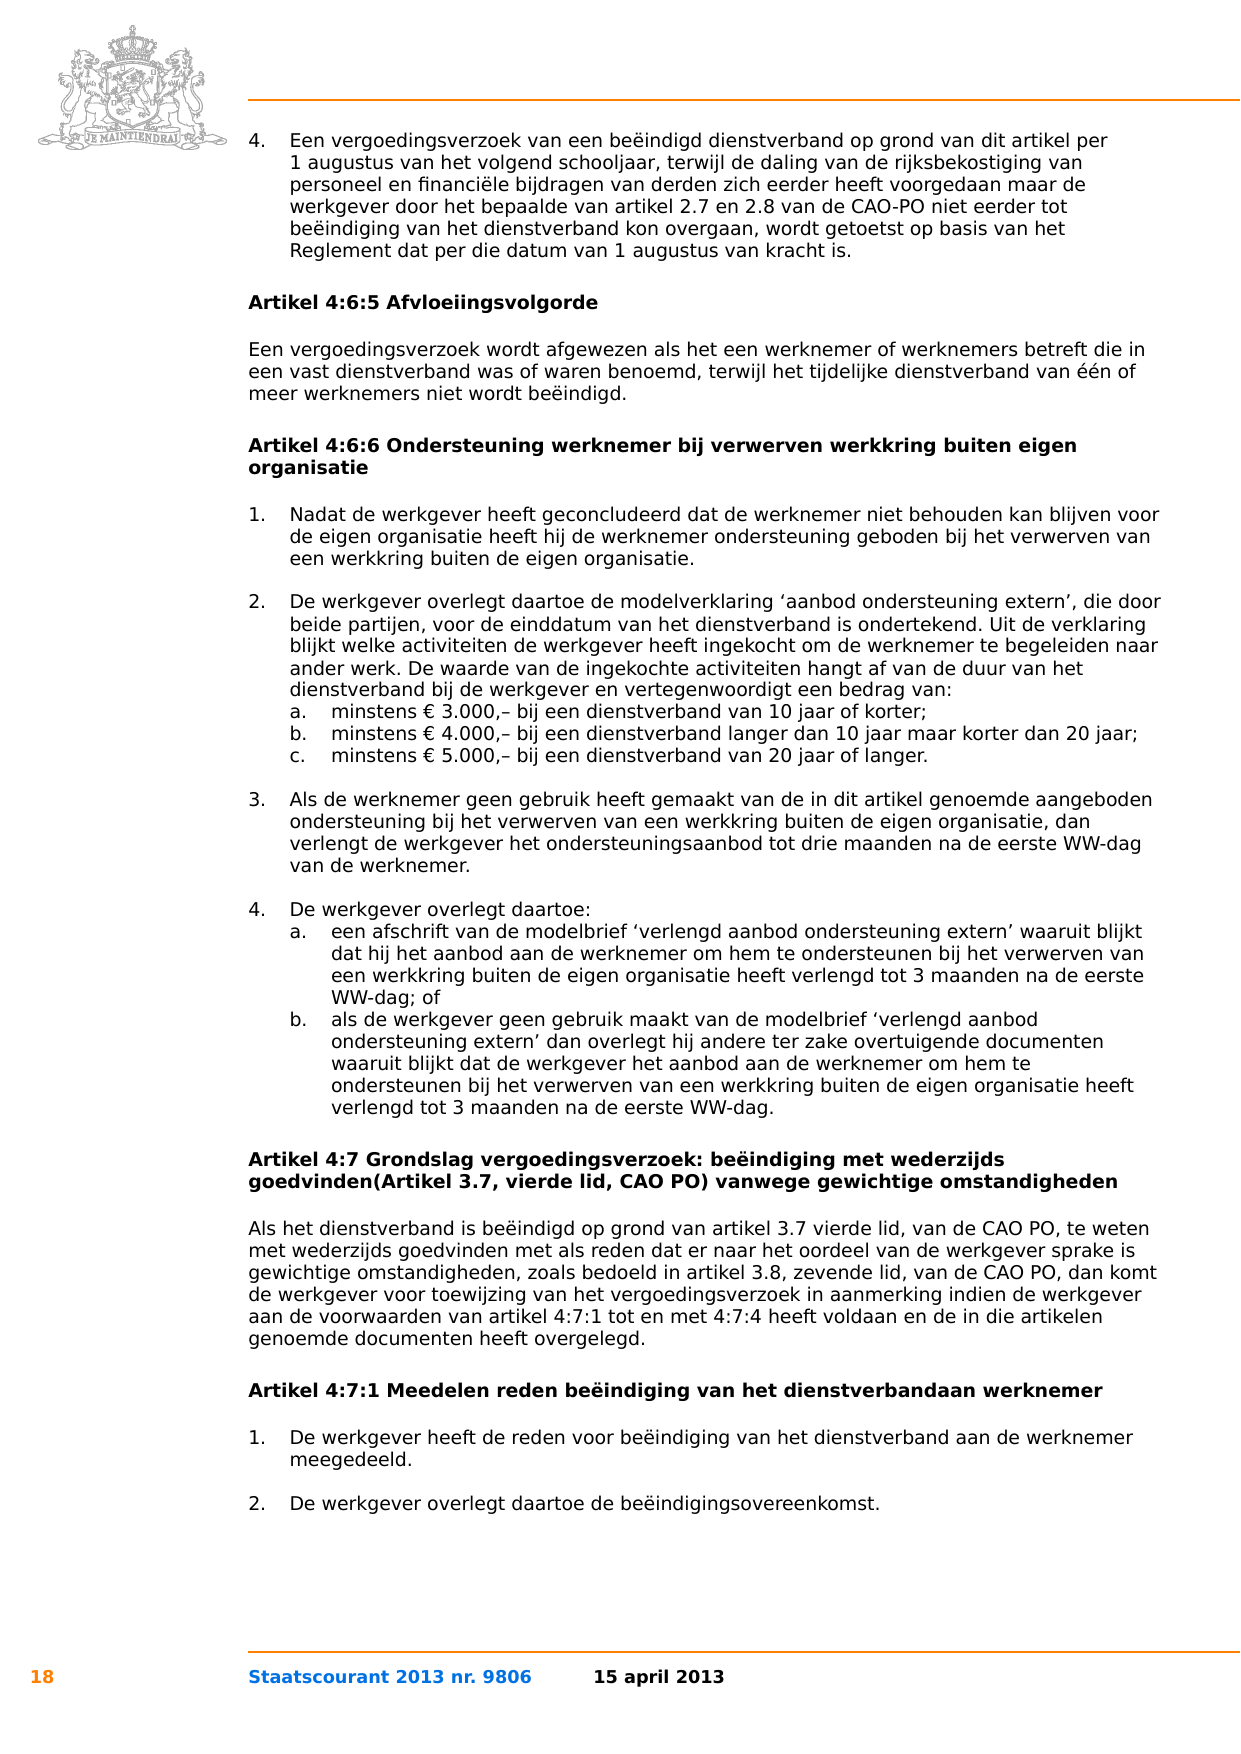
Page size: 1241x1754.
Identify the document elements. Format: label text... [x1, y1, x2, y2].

text a. minstens € 3.000,– bij een dienstverband van 10 jaar of korter; [289, 701, 1163, 723]
text 1. De werkgever heeft de reden voor beëindiging van het dienstverband aan de werknemer meegedeeld. [248, 1427, 1163, 1471]
text 4. Een vergoedingsverzoek van een beëindigd dienstverband op grond van dit artikel per 1 augustus van het volgend schooljaar, terwijl de daling van de rijksbekostiging van personeel en financiële bijdragen van derden zich eerder heeft voorgedaan maar de werkgever door het bepaalde van artikel 2.7 en 2.8 van de CAO-PO niet eerder tot beëindiging van het dienstverband kon overgaan, wordt getoetst op basis van het Reglement dat per die datum van 1 augustus van kracht is. [248, 130, 1163, 262]
text c. minstens € 5.000,– bij een dienstverband van 20 jaar of langer. [289, 745, 1163, 767]
text 4. De werkgever overlegt daartoe: [248, 899, 1163, 921]
subtitle Artikel 4:6:5 Afvloeiingsvolgorde [248, 292, 1163, 314]
text Als het dienstverband is beëindigd op grond van artikel 3.7 vierde lid, van de CAO PO, te weten met wederzijds goedvinden met als reden dat er naar het oordeel van de werkgever sprake is gewichtige omstandigheden, zoals bedoeld in artikel 3.8, zevende lid, van de CAO PO, dan komt de werkgever voor toewijzing van het vergoedingsverzoek in aanmerking indien de werkgever aan de voorwaarden van artikel 4:7:1 tot en met 4:7:4 heeft voldaan en de in die artikelen genoemde documenten heeft overgelegd. [248, 1218, 1163, 1349]
text 1. Nadat de werkgever heeft geconcludeerd dat de werknemer niet behouden kan blijven voor de eigen organisatie heeft hij de werknemer ondersteuning geboden bij het verwerven van een werkkring buiten de eigen organisatie. [248, 504, 1163, 569]
text Een vergoedingsverzoek wordt afgewezen als het een werknemer of werknemers betreft die in een vast dienstverband was of waren benoemd, terwijl het tijdelijke dienstverband van één of meer werknemers niet wordt beëindigd. [248, 339, 1163, 405]
text 2. De werkgever overlegt daartoe de modelverklaring ‘aanbod ondersteuning extern’, die door beide partijen, voor de einddatum van het dienstverband is ondertekend. Uit de verklaring blijkt welke activiteiten de werkgever heeft ingekocht om de werknemer te begeleiden naar ander werk. De waarde van de ingekochte activiteiten hangt af van de duur van het dienstverband bij de werkgever en vertegenwoordigt een bedrag van: [248, 591, 1163, 701]
text a. een afschrift van de modelbrief ‘verlengd aanbod ondersteuning extern’ waaruit blijkt dat hij het aanbod aan de werknemer om hem te ondersteunen bij het verwerven van een werkkring buiten de eigen organisatie heeft verlengd tot 3 maanden na de eerste WW-dag; of [289, 921, 1163, 1009]
subtitle Artikel 4:7 Grondslag vergoedingsverzoek: beëindiging met wederzijds goedvinden(Artikel 3.7, vierde lid, CAO PO) vanwege gewichtige omstandigheden [248, 1149, 1163, 1193]
picture [38, 25, 227, 150]
text 2. De werkgever overlegt daartoe de beëindigingsovereenkomst. [248, 1492, 1163, 1514]
subtitle Artikel 4:6:6 Ondersteuning werknemer bij verwerven werkkring buiten eigen organisatie [248, 435, 1163, 479]
text b. minstens € 4.000,– bij een dienstverband langer dan 10 jaar maar korter dan 20 jaar; [289, 723, 1163, 745]
subtitle Artikel 4:7:1 Meedelen reden beëindiging van het dienstverbandaan werknemer [248, 1379, 1163, 1402]
text 3. Als de werknemer geen gebruik heeft gemaakt van de in dit artikel genoemde aangeboden ondersteuning bij het verwerven van een werkkring buiten de eigen organisatie, dan verlengt de werkgever het ondersteuningsaanbod tot drie maanden na de eerste WW-dag van de werknemer. [248, 789, 1163, 877]
text b. als de werkgever geen gebruik maakt van de modelbrief ‘verlengd aanbod ondersteuning extern’ dan overlegt hij andere ter zake overtuigende documenten waaruit blijkt dat de werkgever het aanbod aan de werknemer om hem te ondersteunen bij het verwerven van een werkkring buiten de eigen organisatie heeft verlengd tot 3 maanden na de eerste WW-dag. [289, 1009, 1163, 1119]
